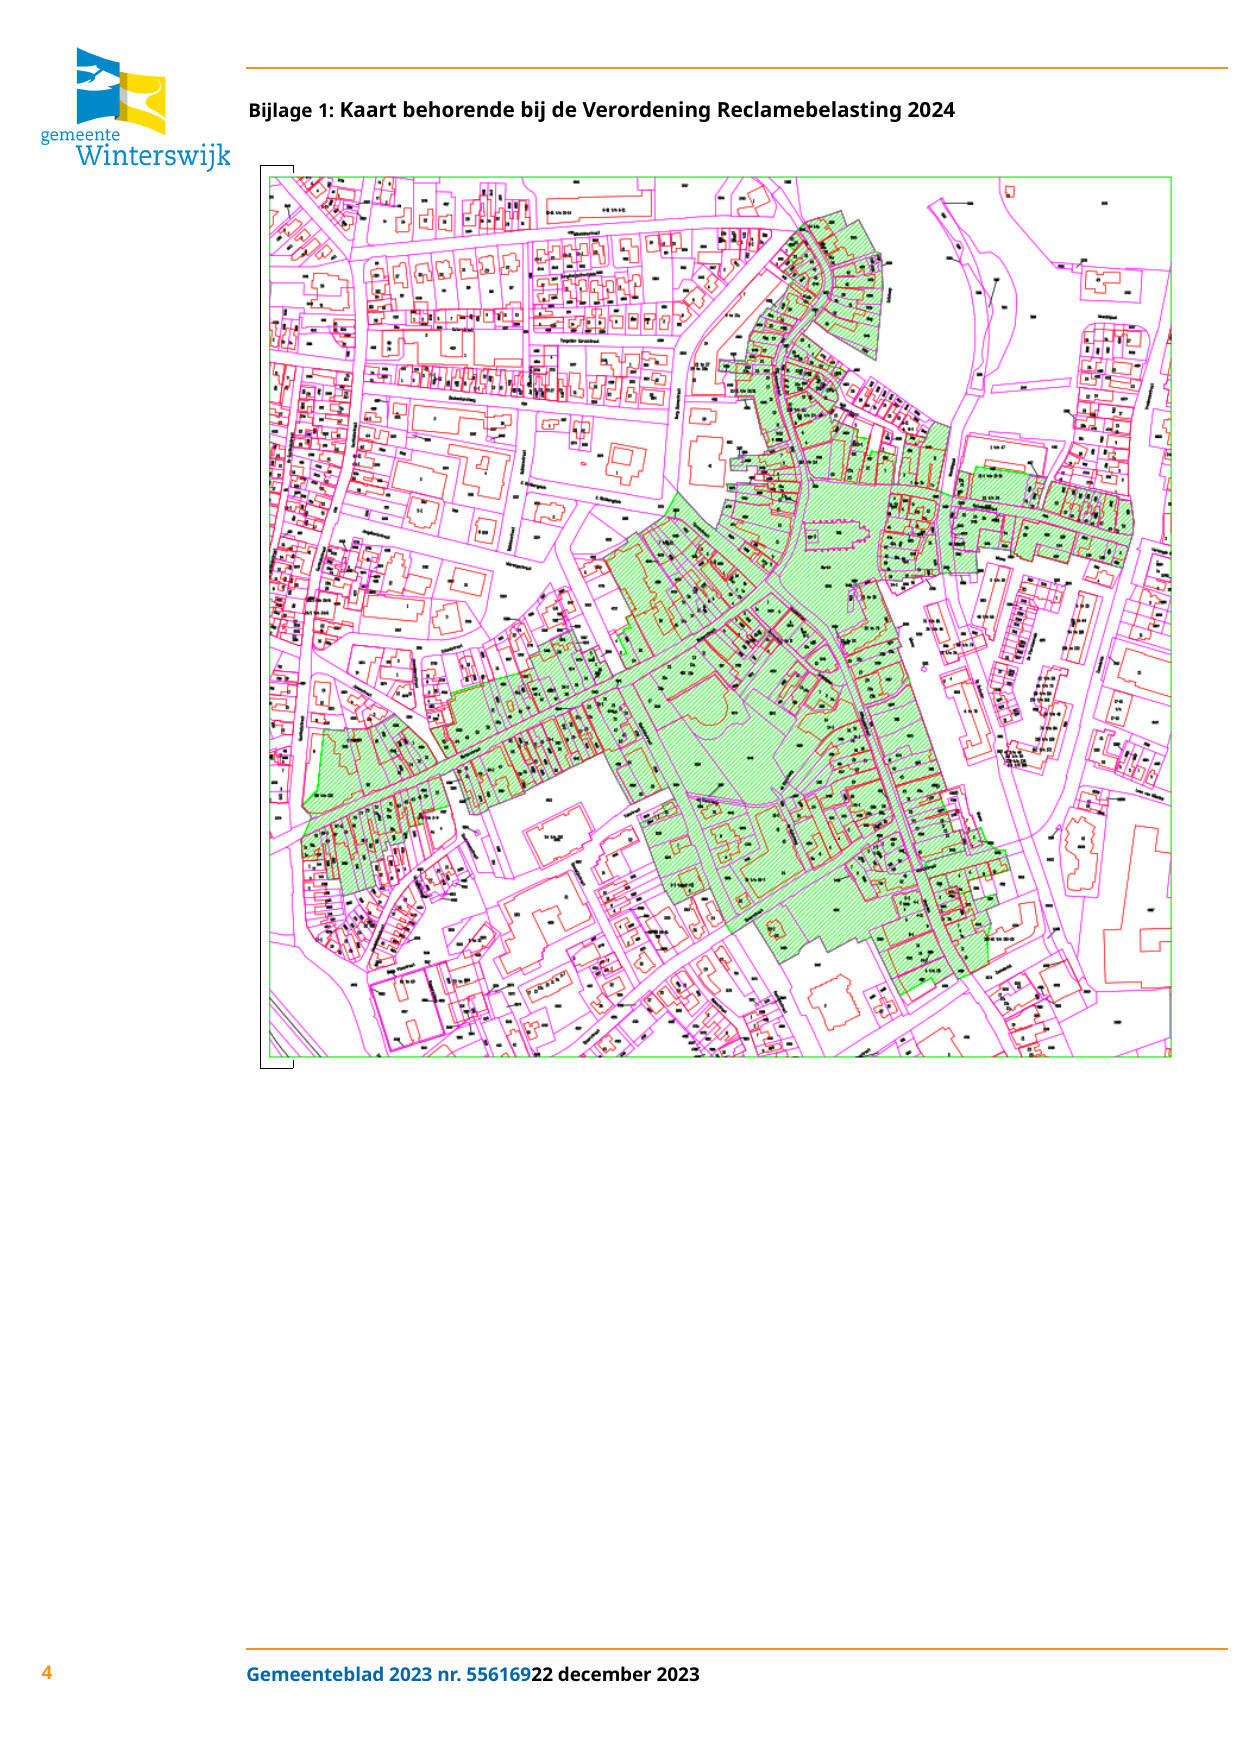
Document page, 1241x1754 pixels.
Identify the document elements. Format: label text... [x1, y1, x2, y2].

text Bijlage 1: Kaart behorende bij de Verordening Reclamebelasting 2024 [248, 95, 1152, 123]
picture [41, 47, 231, 172]
picture [225, 153, 231, 162]
picture [268, 173, 1173, 1060]
